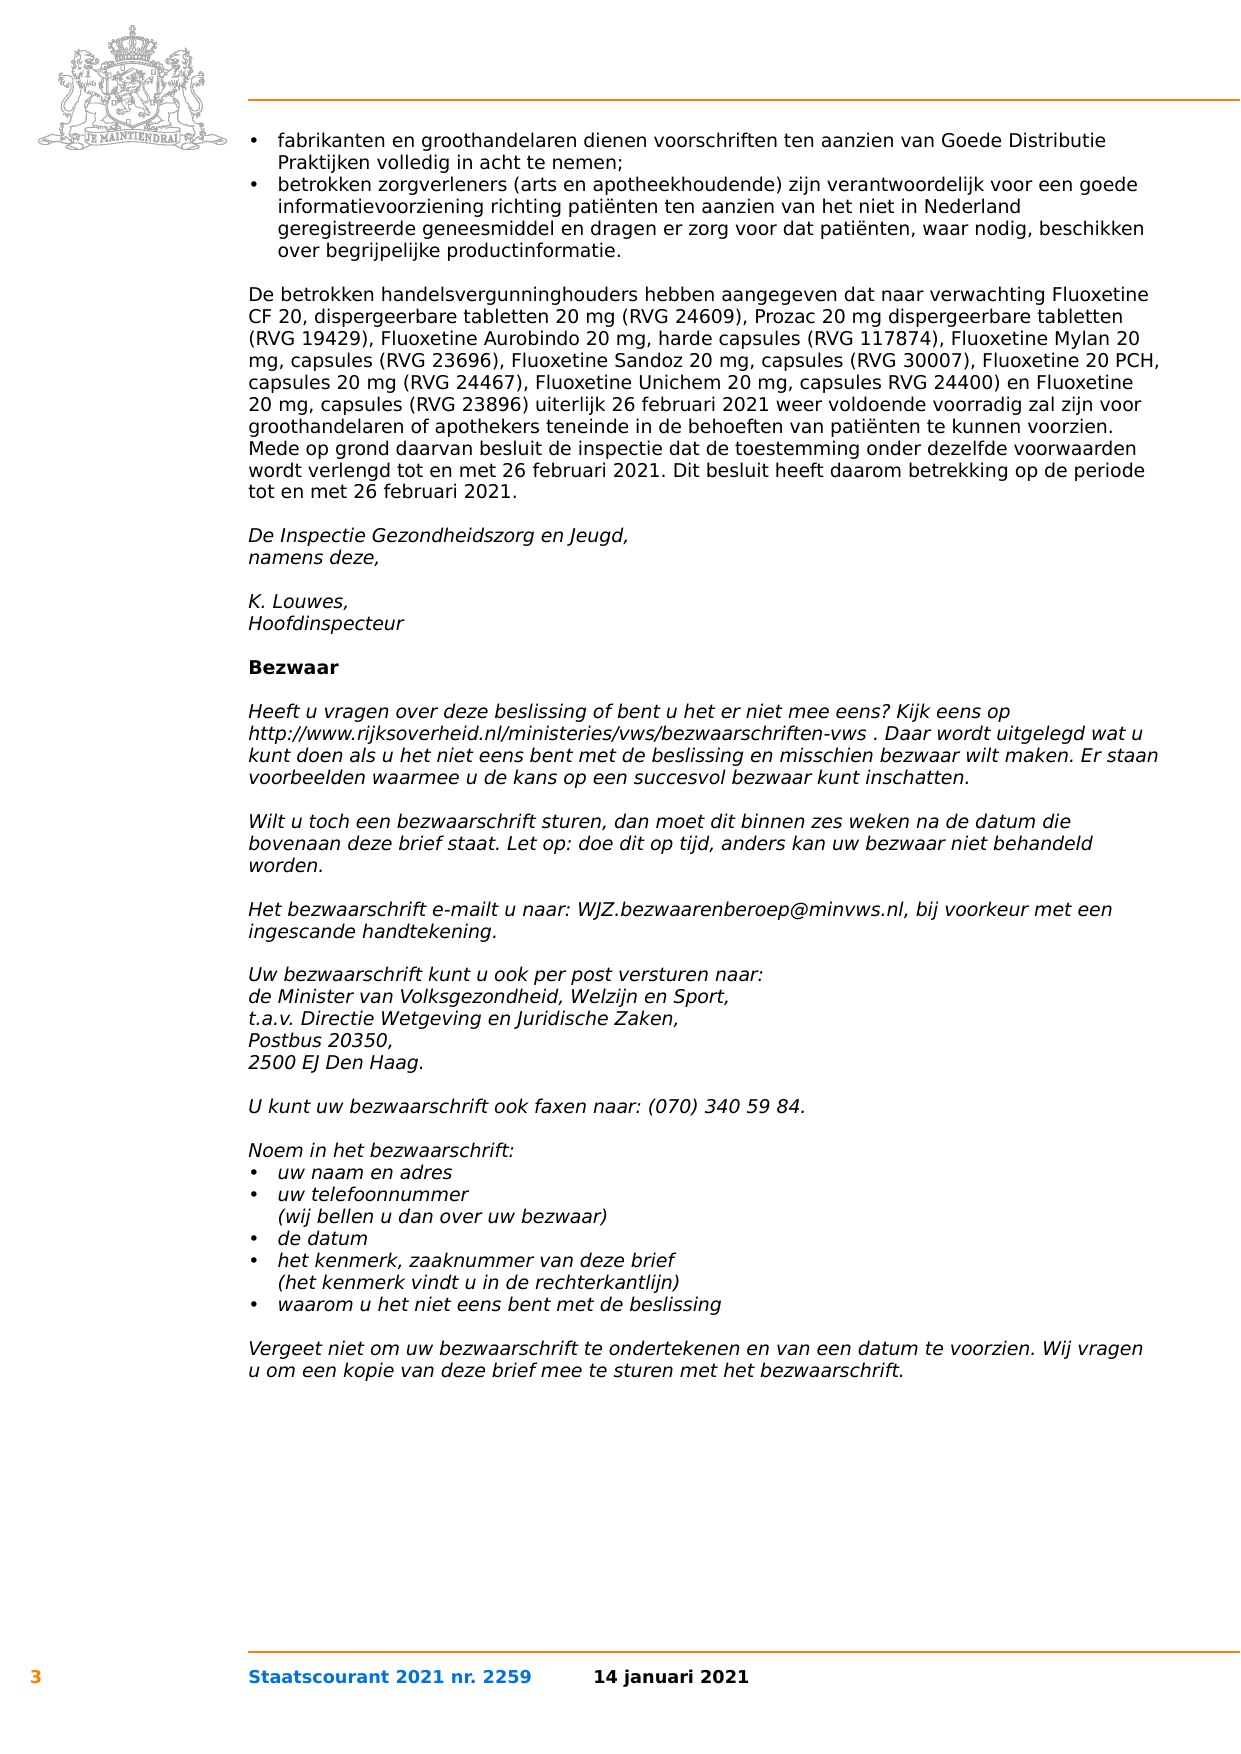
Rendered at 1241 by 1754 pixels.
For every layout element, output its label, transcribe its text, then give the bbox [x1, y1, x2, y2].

text • fabrikanten en groothandelaren dienen voorschriften ten aanzien van Goede Distributie Praktijken volledig in acht te nemen; [248, 130, 1163, 174]
text De Inspectie Gezondheidszorg en Jeugd, namens deze, K. Louwes, Hoofdinspecteur [248, 525, 1163, 635]
text de Minister van Volksgezondheid, Welzijn en Sport, [248, 986, 1163, 1008]
text • uw naam en adres [248, 1162, 1163, 1184]
picture [38, 25, 227, 150]
text t.a.v. Directie Wetgeving en Juridische Zaken, [248, 1008, 1163, 1030]
text Wilt u toch een bezwaarschrift sturen, dan moet dit binnen zes weken na de datum die bovenaan deze brief staat. Let op: doe dit op tijd, anders kan uw bezwaar niet behandeld worden. [248, 811, 1163, 877]
text De betrokken handelsvergunninghouders hebben aangegeven dat naar verwachting Fluoxetine CF 20, dispergeerbare tabletten 20 mg (RVG 24609), Prozac 20 mg dispergeerbare tabletten (RVG 19429), Fluoxetine Aurobindo 20 mg, harde capsules (RVG 117874), Fluoxetine Mylan 20 mg, capsules (RVG 23696), Fluoxetine Sandoz 20 mg, capsules (RVG 30007), Fluoxetine 20 PCH, capsules 20 mg (RVG 24467), Fluoxetine Unichem 20 mg, capsules RVG 24400) en Fluoxetine 20 mg, capsules (RVG 23896) uiterlijk 26 februari 2021 weer voldoende voorradig zal zijn voor groothandelaren of apothekers teneinde in de behoeften van patiënten te kunnen voorzien. Mede op grond daarvan besluit de inspectie dat de toestemming onder dezelfde voorwaarden wordt verlengd tot en met 26 februari 2021. Dit besluit heeft daarom betrekking op de periode tot en met 26 februari 2021. [248, 284, 1163, 503]
text 2500 EJ Den Haag. [248, 1052, 1163, 1074]
text U kunt uw bezwaarschrift ook faxen naar: (070) 340 59 84. [248, 1096, 1163, 1118]
text • het kenmerk, zaaknummer van deze brief [248, 1250, 1163, 1272]
text • betrokken zorgverleners (arts en apotheekhoudende) zijn verantwoordelijk voor een goede informatievoorziening richting patiënten ten aanzien van het niet in Nederland geregistreerde geneesmiddel en dragen er zorg voor dat patiënten, waar nodig, beschikken over begrijpelijke productinformatie. [248, 174, 1163, 262]
text (het kenmerk vindt u in de rechterkantlijn) [277, 1272, 1163, 1294]
text (wij bellen u dan over uw bezwaar) [277, 1206, 1163, 1228]
text Uw bezwaarschrift kunt u ook per post versturen naar: [248, 964, 1163, 986]
text Het bezwaarschrift e-mailt u naar: WJZ.bezwaarenberoep@minvws.nl, bij voorkeur met een ingescande handtekening. [248, 898, 1163, 942]
text Heeft u vragen over deze beslissing of bent u het er niet mee eens? Kijk eens op http://www.rijksoverheid.nl/ministeries/vws/bezwaarschriften-vws . Daar wordt uitgelegd wat u kunt doen als u het niet eens bent met de beslissing en misschien bezwaar wilt maken. Er staan voorbeelden waarmee u de kans op een succesvol bezwaar kunt inschatten. [248, 701, 1163, 789]
text Noem in het bezwaarschrift: [248, 1140, 1163, 1162]
text Postbus 20350, [248, 1030, 1163, 1052]
text Bezwaar [248, 657, 1163, 679]
text • de datum [248, 1228, 1163, 1250]
text • uw telefoonnummer [248, 1184, 1163, 1206]
text • waarom u het niet eens bent met de beslissing [248, 1294, 1163, 1316]
text Vergeet niet om uw bezwaarschrift te ondertekenen en van een datum te voorzien. Wij vragen u om een kopie van deze brief mee te sturen met het bezwaarschrift. [248, 1338, 1163, 1382]
